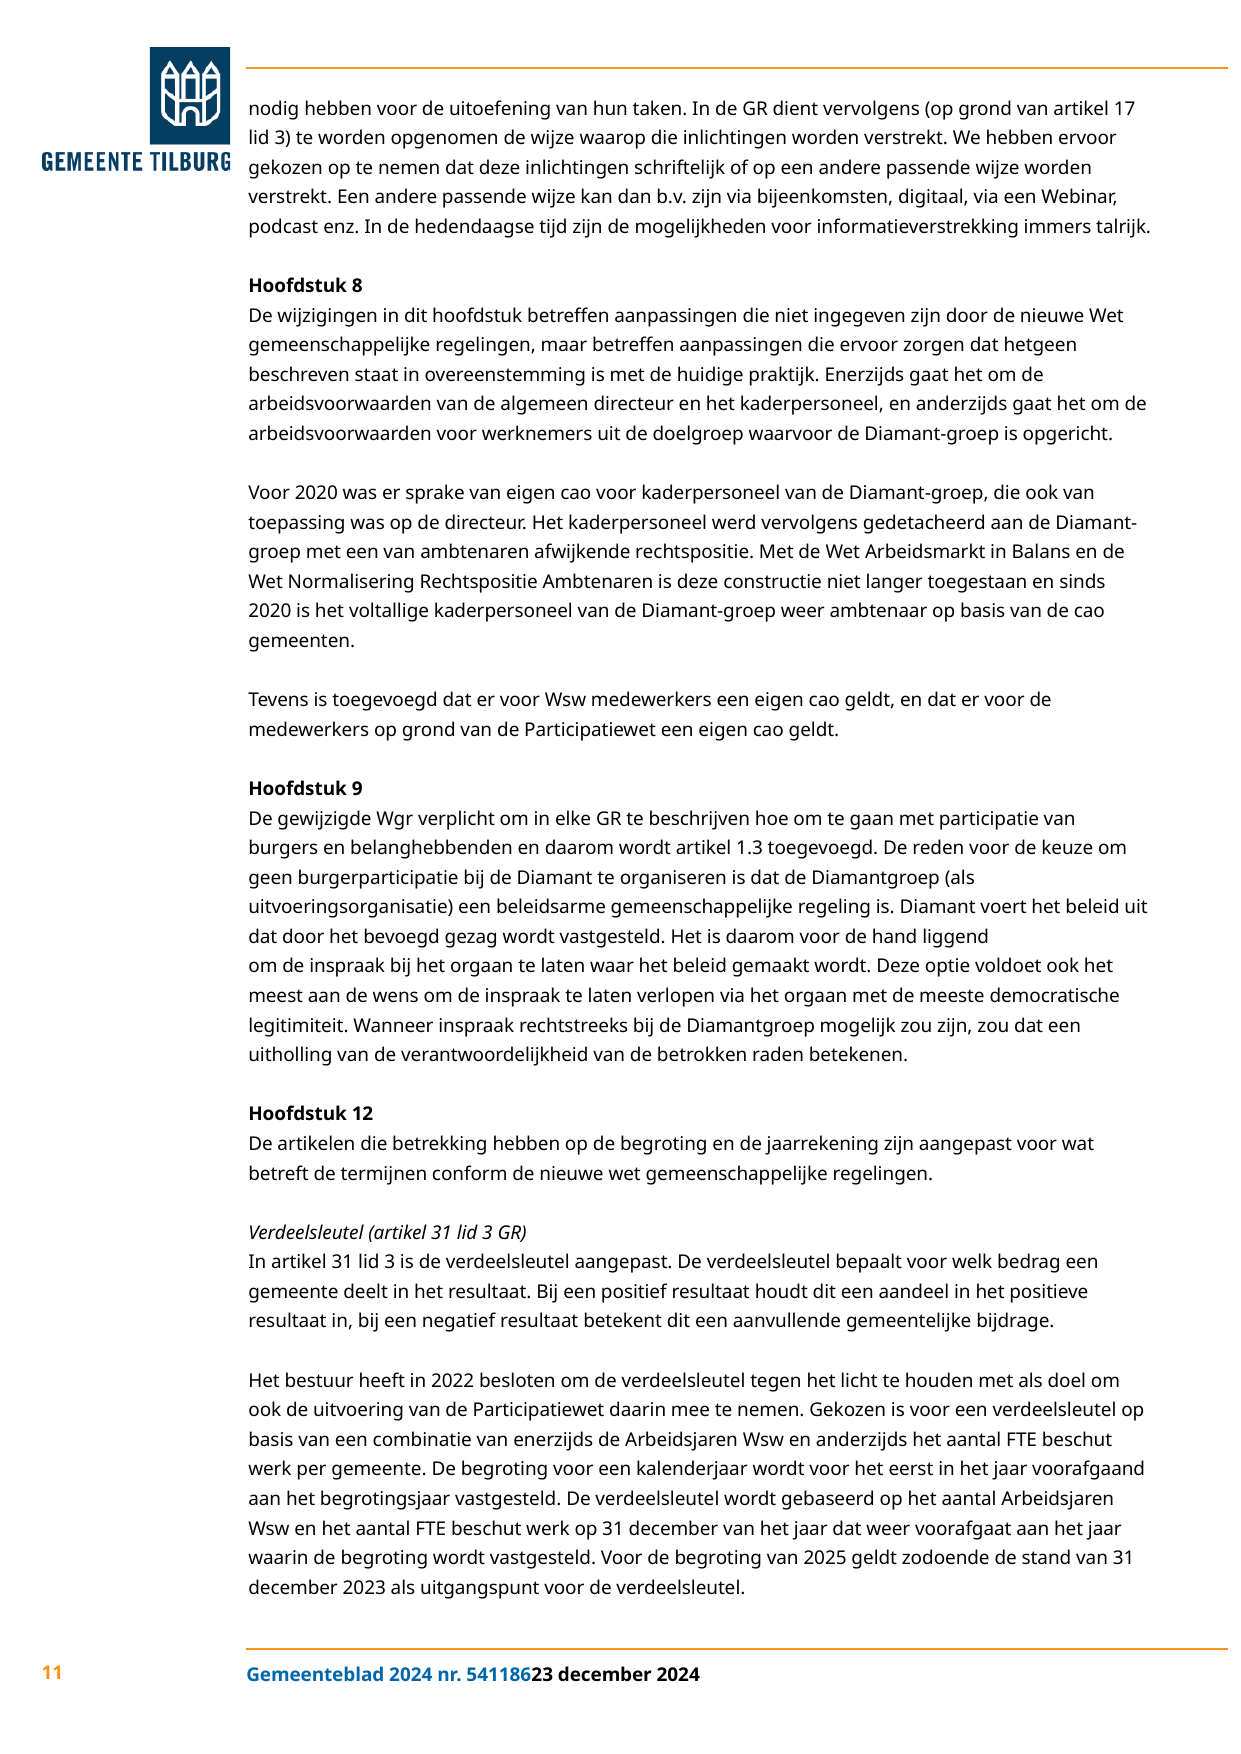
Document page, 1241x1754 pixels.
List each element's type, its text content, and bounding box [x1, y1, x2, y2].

text De gewijzigde Wgr verplicht om in elke GR te beschrijven hoe om te gaan met participatie van [248, 805, 1152, 831]
text nodig hebben voor de uitoefening van hun taken. In de GR dient vervolgens (op grond van artikel 17 lid 3) te worden opgenomen de wijze waarop die inlichtingen worden verstrekt. We hebben ervoor gekozen op te nemen dat deze inlichtingen schriftelijk of op een andere passende wijze worden verstrekt. Een andere passende wijze kan dan b.v. zijn via bijeenkomsten, digitaal, via een Webinar, podcast enz. In de hedendaagse tijd zijn de mogelijkheden voor informatieverstrekking immers talrijk. [248, 95, 1152, 239]
picture [41, 47, 231, 172]
text Verdeelsleutel (artikel 31 lid 3 GR) [248, 1219, 1152, 1245]
text Voor 2020 was er sprake van eigen cao voor kaderpersoneel van de Diamant-groep, die ook van toepassing was op de directeur. Het kaderpersoneel werd vervolgens gedetacheerd aan de Diamant-groep met een van ambtenaren afwijkende rechtspositie. Met de Wet Arbeidsmarkt in Balans en de Wet Normalisering Rechtspositie Ambtenaren is deze constructie niet langer toegestaan en sinds 2020 is het voltallige kaderpersoneel van de Diamant-groep weer ambtenaar op basis van de cao gemeenten. [248, 479, 1152, 653]
text burgers en belanghebbenden en daarom wordt artikel 1.3 toegevoegd. De reden voor de keuze om geen burgerparticipatie bij de Diamant te organiseren is dat de Diamantgroep (als uitvoeringsorganisatie) een beleidsarme gemeenschappelijke regeling is. Diamant voert het beleid uit dat door het bevoegd gezag wordt vastgesteld. Het is daarom voor de hand liggend [248, 834, 1152, 949]
text Tevens is toegevoegd dat er voor Wsw medewerkers een eigen cao geldt, en dat er voor de medewerkers op grond van de Participatiewet een eigen cao geldt. [248, 686, 1152, 742]
text De wijzigingen in dit hoofdstuk betreffen aanpassingen die niet ingegeven zijn door de nieuwe Wet gemeenschappelijke regelingen, maar betreffen aanpassingen die ervoor zorgen dat hetgeen beschreven staat in overeenstemming is met de huidige praktijk. Enerzijds gaat het om de arbeidsvoorwaarden van de algemeen directeur en het kaderpersoneel, en anderzijds gaat het om de arbeidsvoorwaarden voor werknemers uit de doelgroep waarvoor de Diamant-groep is opgericht. [248, 302, 1152, 446]
text Hoofdstuk 9 [248, 775, 1152, 801]
text Hoofdstuk 12 [248, 1101, 1152, 1126]
text Het bestuur heeft in 2022 besloten om de verdeelsleutel tegen het licht te houden met als doel om ook de uitvoering van de Participatiewet daarin mee te nemen. Gekozen is voor een verdeelsleutel op basis van een combinatie van enerzijds de Arbeidsjaren Wsw en anderzijds het aantal FTE beschut werk per gemeente. De begroting voor een kalenderjaar wordt voor het eerst in het jaar voorafgaand aan het begrotingsjaar vastgesteld. De verdeelsleutel wordt gebaseerd op het aantal Arbeidsjaren Wsw en het aantal FTE beschut werk op 31 december van het jaar dat weer voorafgaat aan het jaar waarin de begroting wordt vastgesteld. Voor de begroting van 2025 geldt zodoende de stand van 31 december 2023 als uitgangspunt voor de verdeelsleutel. [248, 1367, 1152, 1600]
text In artikel 31 lid 3 is de verdeelsleutel aangepast. De verdeelsleutel bepaalt voor welk bedrag een gemeente deelt in het resultaat. Bij een positief resultaat houdt dit een aandeel in het positieve resultaat in, bij een negatief resultaat betekent dit een aanvullende gemeentelijke bijdrage. [248, 1248, 1152, 1333]
text om de inspraak bij het orgaan te laten waar het beleid gemaakt wordt. Deze optie voldoet ook het meest aan de wens om de inspraak te laten verlopen via het orgaan met de meeste democratische legitimiteit. Wanneer inspraak rechtstreeks bij de Diamantgroep mogelijk zou zijn, zou dat een uitholling van de verantwoordelijkheid van de betrokken raden betekenen. [248, 953, 1152, 1067]
text Hoofdstuk 8 [248, 272, 1152, 298]
text De artikelen die betrekking hebben op de begroting en de jaarrekening zijn aangepast voor wat betreft de termijnen conform de nieuwe wet gemeenschappelijke regelingen. [248, 1130, 1152, 1186]
